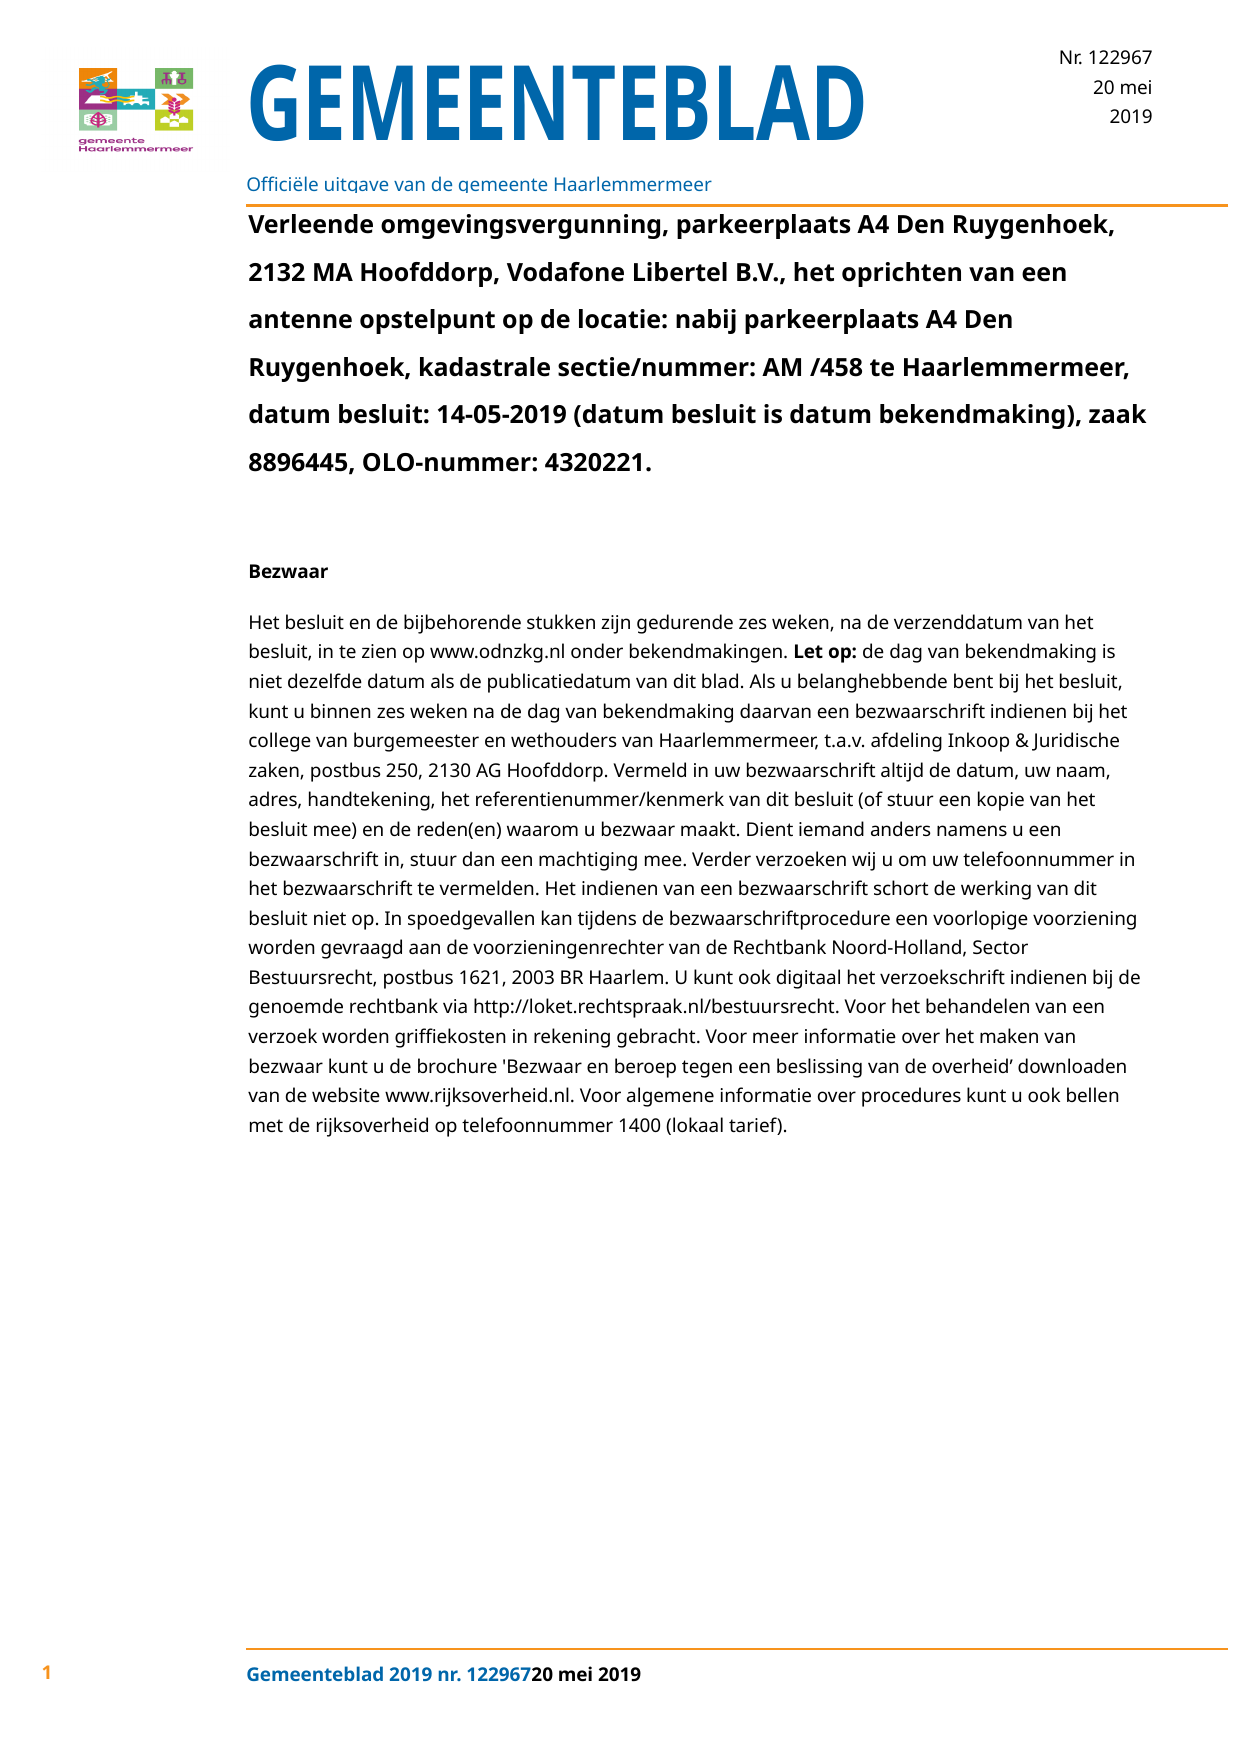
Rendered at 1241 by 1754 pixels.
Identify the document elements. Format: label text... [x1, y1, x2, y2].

text Het besluit en de bijbehorende stukken zijn gedurende zes weken, na de verzenddatum van het besluit, in te zien op www.odnzkg.nl onder bekendmakingen. Let op: de dag van bekendmaking is niet dezelfde datum als de publicatiedatum van dit blad. Als u belanghebbende bent bij het besluit, kunt u binnen zes weken na de dag van bekendmaking daarvan een bezwaarschrift indienen bij het college van burgemeester en wethouders van Haarlemmermeer, t.a.v. afdeling Inkoop & Juridische zaken, postbus 250, 2130 AG Hoofddorp. Vermeld in uw bezwaarschrift altijd de datum, uw naam, adres, handtekening, het referentienummer/kenmerk van dit besluit (of stuur een kopie van het besluit mee) en de reden(en) waarom u bezwaar maakt. Dient iemand anders namens u een bezwaarschrift in, stuur dan een machtiging mee. Verder verzoeken wij u om uw telefoonnummer in het bezwaarschrift te vermelden. Het indienen van een bezwaarschrift schort de werking van dit besluit niet op. In spoedgevallen kan tijdens de bezwaarschriftprocedure een voorlopige voorziening worden gevraagd aan de voorzieningenrechter van de Rechtbank Noord-Holland, Sector Bestuursrecht, postbus 1621, 2003 BR Haarlem. U kunt ook digitaal het verzoekschrift indienen bij de genoemde rechtbank via http://loket.rechtspraak.nl/bestuursrecht. Voor het behandelen van een verzoek worden griffiekosten in rekening gebracht. Voor meer informatie over het maken van bezwaar kunt u de brochure 'Bezwaar en beroep tegen een beslissing van de overheid’ downloaden van de website www.rijksoverheid.nl. Voor algemene informatie over procedures kunt u ook bellen met de rijksoverheid op telefoonnummer 1400 (lokaal tarief). [248, 609, 1152, 1138]
picture [41, 47, 231, 172]
text Verleende omgevingsvergunning, parkeerplaats A4 Den Ruygenhoek, 2132 MA Hoofddorp, Vodafone Libertel B.V., het oprichten van een antenne opstelpunt op de locatie: nabij parkeerplaats A4 Den Ruygenhoek, kadastrale sectie/nummer: AM /458 te Haarlemmermeer, datum besluit: 14-05-2019 (datum besluit is datum bekendmaking), zaak 8896445, OLO-nummer: 4320221. [248, 207, 1152, 479]
text Bezwaar [248, 559, 1152, 584]
